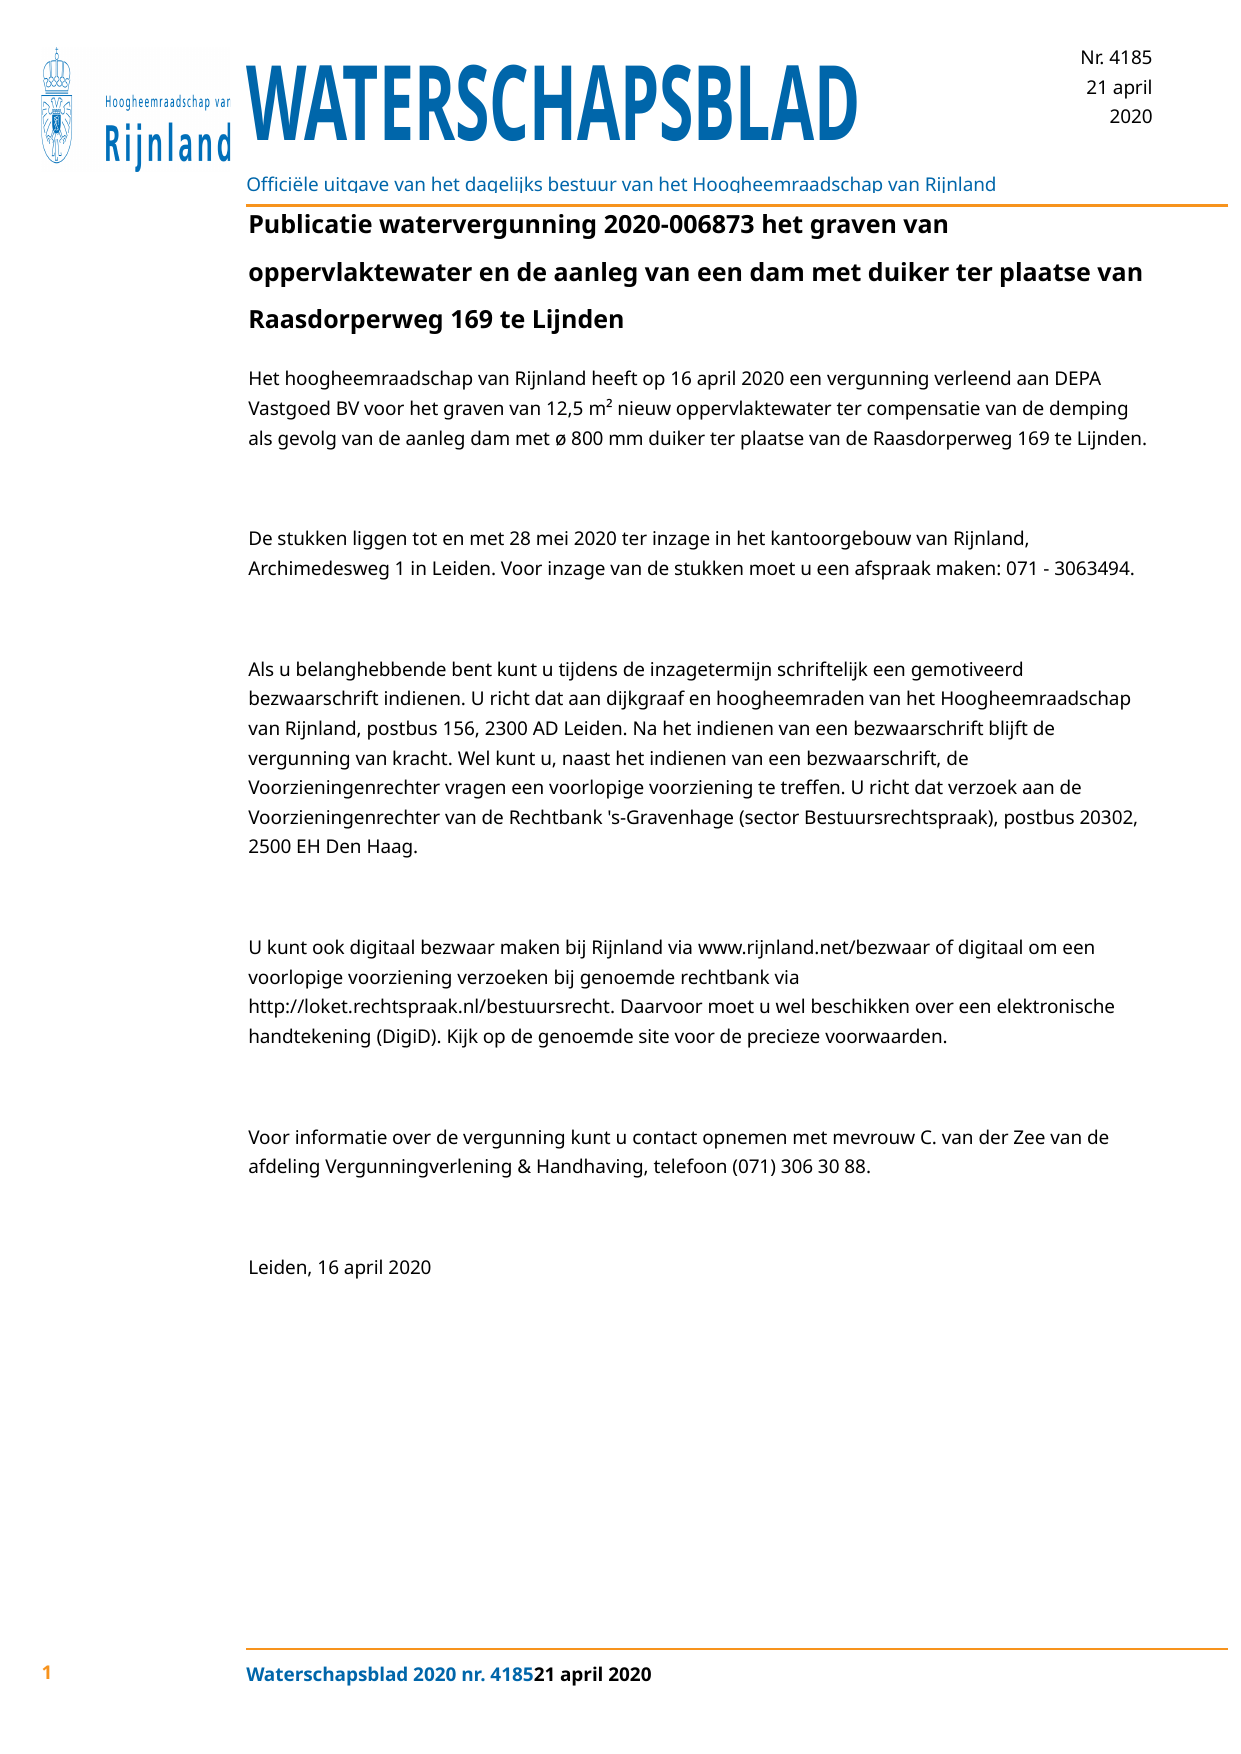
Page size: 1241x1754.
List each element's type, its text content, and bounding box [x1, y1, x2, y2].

text Publicatie watervergunning 2020-006873 het graven van oppervlaktewater en de aanleg van een dam met duiker ter plaatse van Raasdorperweg 169 te Lijnden [248, 207, 1152, 336]
text Het hoogheemraadschap van Rijnland heeft op 16 april 2020 een vergunning verleend aan DEPA Vastgoed BV voor het graven van 12,5 m² nieuw oppervlaktewater ter compensatie van de demping als gevolg van de aanleg dam met ø 800 mm duiker ter plaatse van de Raasdorperweg 169 te Lijnden. [248, 366, 1152, 450]
text Leiden, 16 april 2020 [248, 1254, 1152, 1280]
text U kunt ook digitaal bezwaar maken bij Rijnland via www.rijnland.net/bezwaar of digitaal om een voorlopige voorziening verzoeken bij genoemde rechtbank via http://loket.rechtspraak.nl/bestuursrecht. Daarvoor moet u wel beschikken over een elektronische handtekening (DigiD). Kijk op de genoemde site voor de precieze voorwaarden. [248, 934, 1152, 1049]
picture [41, 47, 231, 172]
text Als u belanghebbende bent kunt u tijdens de inzagetermijn schriftelijk een gemotiveerd bezwaarschrift indienen. U richt dat aan dijkgraaf en hoogheemraden van het Hoogheemraadschap van Rijnland, postbus 156, 2300 AD Leiden. Na het indienen van een bezwaarschrift blijft de vergunning van kracht. Wel kunt u, naast het indienen van een bezwaarschrift, de Voorzieningenrechter vragen een voorlopige voorziening te treffen. U richt dat verzoek aan de Voorzieningenrechter van de Rechtbank 's-Gravenhage (sector Bestuursrechtspraak), postbus 20302, 2500 EH Den Haag. [248, 656, 1152, 859]
text Voor informatie over de vergunning kunt u contact opnemen met mevrouw C. van der Zee van de afdeling Vergunningverlening & Handhaving, telefoon (071) 306 30 88. [248, 1124, 1152, 1179]
text De stukken liggen tot en met 28 mei 2020 ter inzage in het kantoorgebouw van Rijnland, Archimedesweg 1 in Leiden. Voor inzage van de stukken moet u een afspraak maken: 071 - 3063494. [248, 526, 1152, 581]
